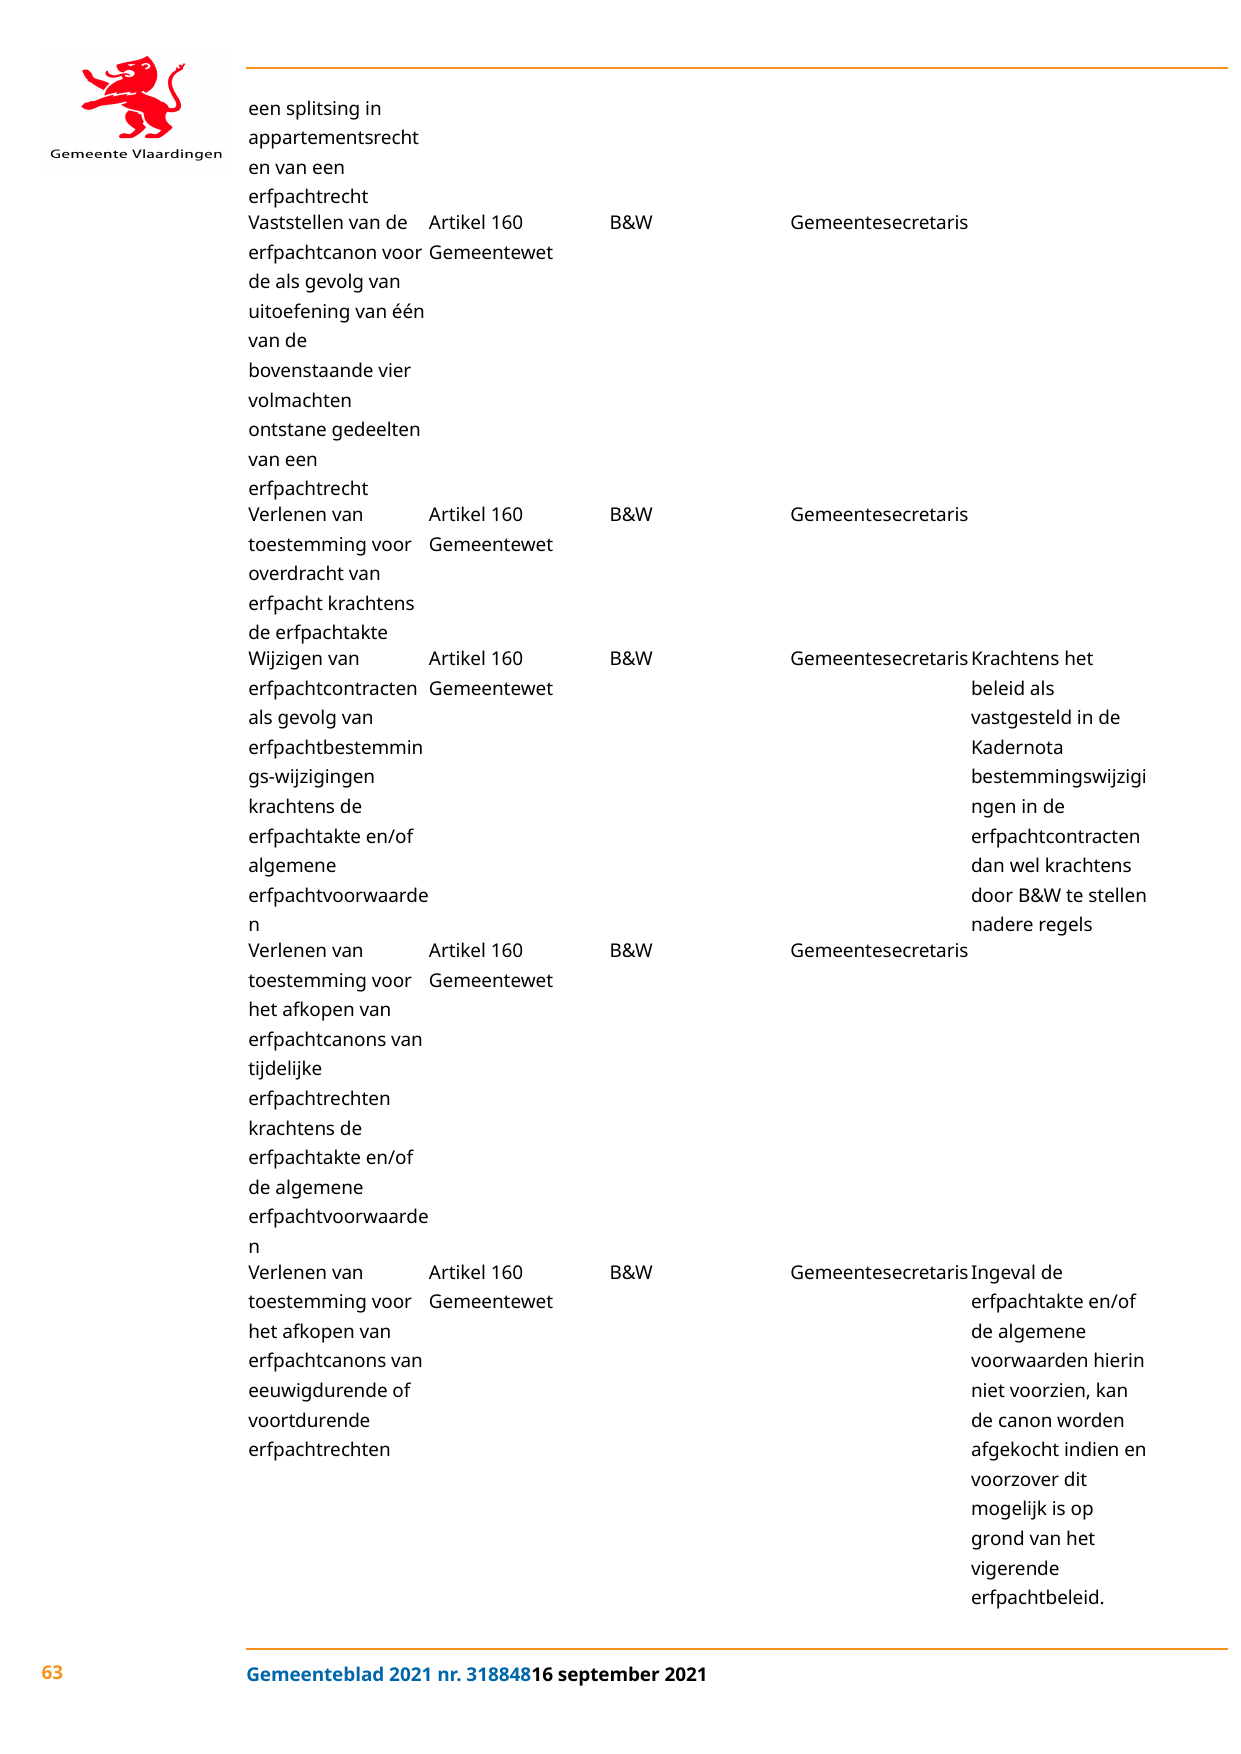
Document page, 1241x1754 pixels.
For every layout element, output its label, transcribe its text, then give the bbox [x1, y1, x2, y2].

table_cell Gemeentesecretaris [790, 209, 971, 501]
table_cell Verlenen van toestemming voor het afkopen van erfpachtcanons van tijdelijke erfpachtrechten krachtens de erfpachtakte en/of de algemene erfpachtvoorwaarden [248, 937, 429, 1259]
table_cell Artikel 160 Gemeentewet [429, 1259, 609, 1610]
table_cell B&W [609, 501, 790, 645]
table_cell B&W [609, 209, 790, 501]
table_cell Verlenen van toestemming voor het afkopen van erfpachtcanons van eeuwigdurende of voortdurende erfpachtrechten [248, 1259, 429, 1610]
table_cell B&W [609, 1259, 790, 1610]
table_cell [609, 95, 790, 209]
picture [41, 47, 231, 172]
table_cell [790, 95, 971, 209]
table_cell B&W [609, 645, 790, 937]
table_cell Artikel 160 Gemeentewet [429, 645, 609, 937]
table_cell Wijzigen van erfpachtcontracten als gevolg van erfpachtbestemmings-wijzigingen krachtens de erfpachtakte en/of algemene erfpachtvoorwaarden [248, 645, 429, 937]
table_cell [971, 937, 1152, 1259]
table_cell Artikel 160 Gemeentewet [429, 937, 609, 1259]
table_cell B&W [609, 937, 790, 1259]
table_cell [971, 209, 1152, 501]
table_cell een splitsing in appartementsrechten van een erfpachtrecht [248, 95, 429, 209]
table_cell Verlenen van toestemming voor overdracht van erfpacht krachtens de erfpachtakte [248, 501, 429, 645]
table_cell Ingeval de erfpachtakte en/of de algemene voorwaarden hierin niet voorzien, kan de canon worden afgekocht indien en voorzover dit mogelijk is op grond van het vigerende erfpachtbeleid. [971, 1259, 1152, 1610]
table_cell Artikel 160 Gemeentewet [429, 209, 609, 501]
table_cell [971, 501, 1152, 645]
table_cell Gemeentesecretaris [790, 501, 971, 645]
table_cell Artikel 160 Gemeentewet [429, 501, 609, 645]
table_cell Gemeentesecretaris [790, 937, 971, 1259]
table_cell [971, 95, 1152, 209]
table_cell Krachtens het beleid als vastgesteld in de Kadernota bestemmingswijzigingen in de erfpachtcontracten dan wel krachtens door B&W te stellen nadere regels [971, 645, 1152, 937]
table_cell Vaststellen van de erfpachtcanon voor de als gevolg van uitoefening van één van de bovenstaande vier volmachten ontstane gedeelten van een erfpachtrecht [248, 209, 429, 501]
table_cell Gemeentesecretaris [790, 645, 971, 937]
table_cell Gemeentesecretaris [790, 1259, 971, 1610]
table_cell [429, 95, 609, 209]
